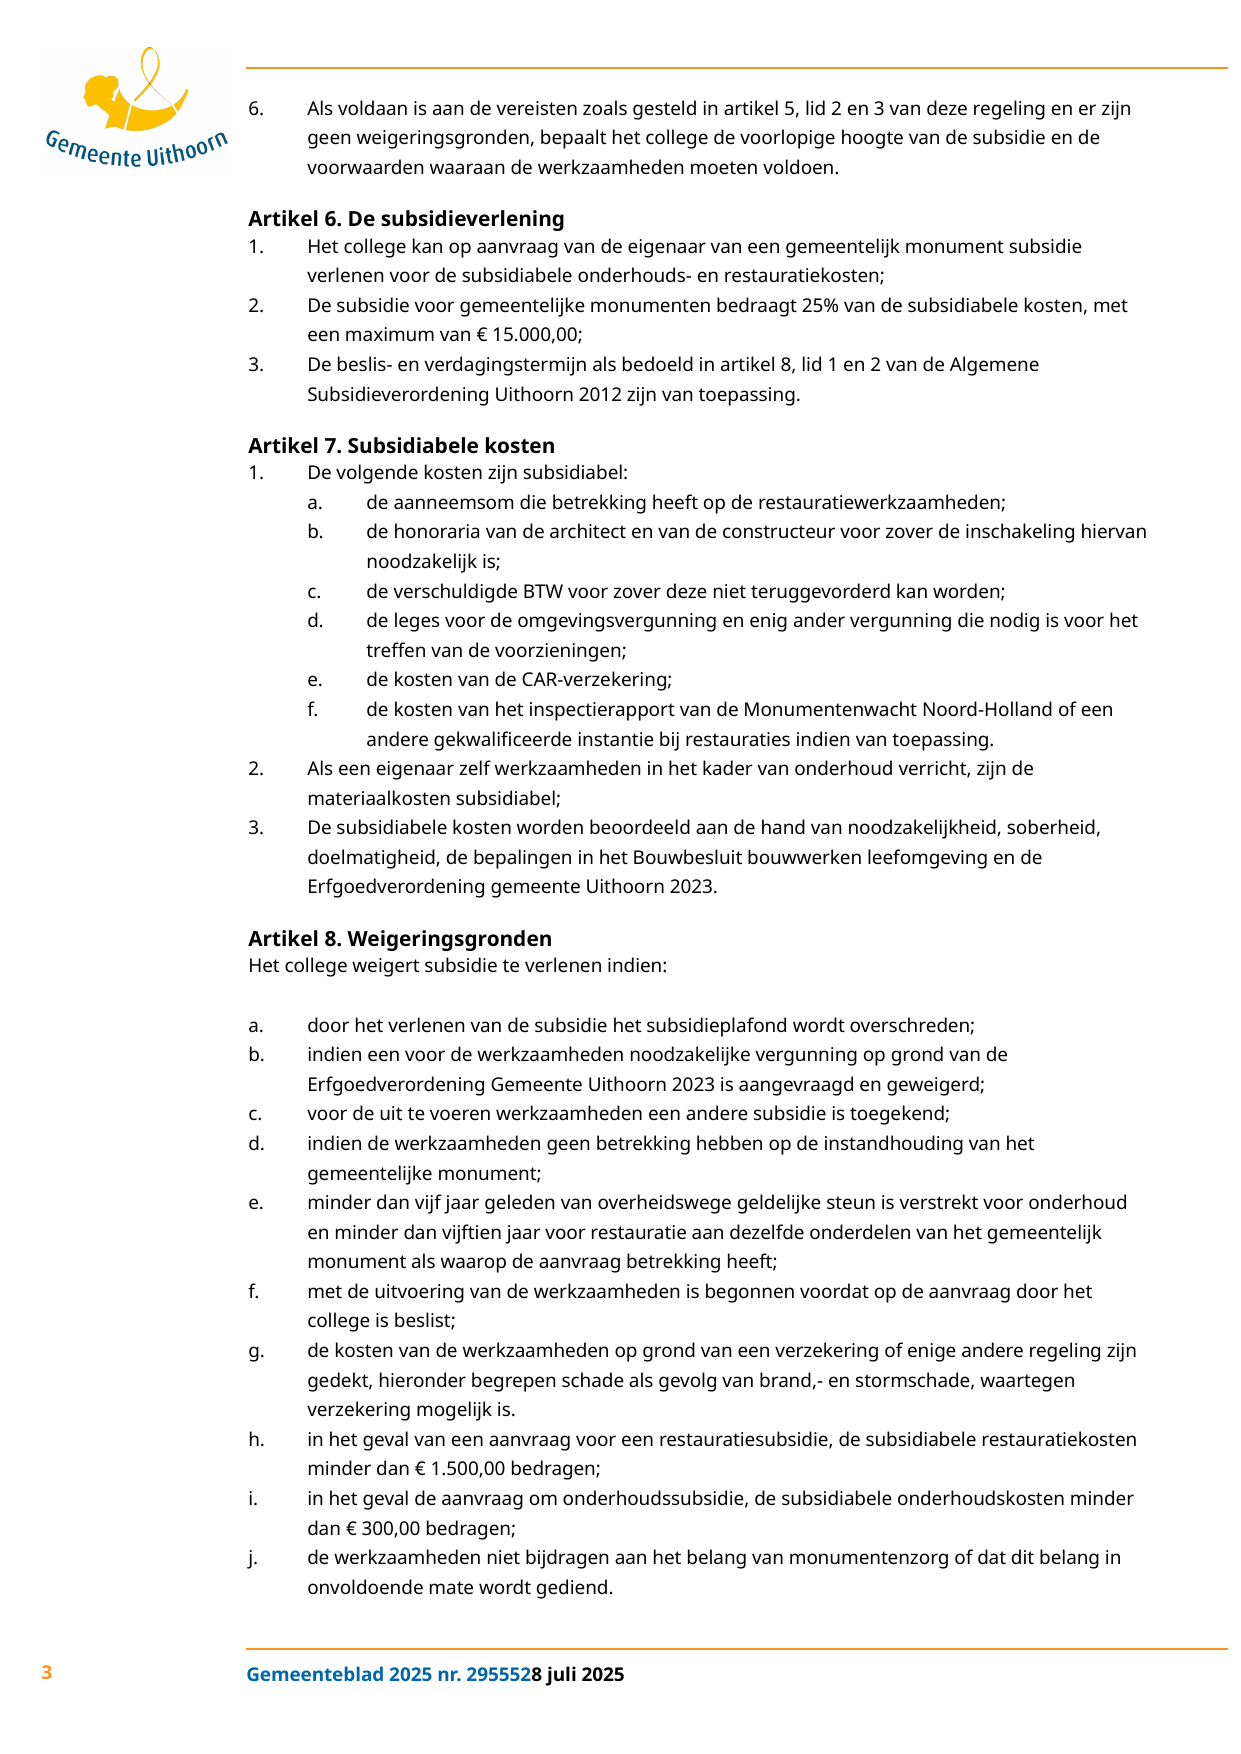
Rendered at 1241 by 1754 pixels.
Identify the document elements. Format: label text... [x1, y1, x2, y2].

text Artikel 6. De subsidieverlening [248, 204, 1152, 233]
list de verschuldigde BTW voor zover deze niet teruggevorderd kan worden; [307, 578, 1152, 604]
text Het college weigert subsidie te verlenen indien: [248, 953, 1152, 978]
list Als voldaan is aan de vereisten zoals gesteld in artikel 5, lid 2 en 3 van deze regeling en er zijn geen weigeringsgronden, bepaalt het college de voorlopige hoogte van de subsidie en de voorwaarden waaraan de werkzaamheden moeten voldoen. [248, 95, 1152, 180]
list de kosten van de werkzaamheden op grond van een verzekering of enige andere regeling zijn gedekt, hieronder begrepen schade als gevolg van brand,- en stormschade, waartegen verzekering mogelijk is. [248, 1337, 1152, 1422]
list de kosten van het inspectierapport van de Monumentenwacht Noord-Holland of een andere gekwalificeerde instantie bij restauraties indien van toepassing. [307, 696, 1152, 752]
list Als een eigenaar zelf werkzaamheden in het kader van onderhoud verricht, zijn de materiaalkosten subsidiabel; [248, 755, 1152, 811]
text Artikel 8. Weigeringsgronden [248, 924, 1152, 953]
list de kosten van de CAR-verzekering; [307, 667, 1152, 692]
list voor de uit te voeren werkzaamheden een andere subsidie is toegekend; [248, 1101, 1152, 1126]
list De volgende kosten zijn subsidiabel: [248, 459, 1152, 485]
list de honoraria van de architect en van de constructeur voor zover de inschakeling hiervan noodzakelijk is; [307, 519, 1152, 574]
list indien een voor de werkzaamheden noodzakelijke vergunning op grond van de Erfgoedverordening Gemeente Uithoorn 2023 is aangevraagd en geweigerd; [248, 1041, 1152, 1097]
list in het geval van een aanvraag voor een restauratiesubsidie, de subsidiabele restauratiekosten minder dan € 1.500,00 bedragen; [248, 1426, 1152, 1481]
list minder dan vijf jaar geleden van overheidswege geldelijke steun is verstrekt voor onderhoud en minder dan vijftien jaar voor restauratie aan dezelfde onderdelen van het gemeentelijk monument als waarop de aanvraag betrekking heeft; [248, 1189, 1152, 1274]
list in het geval de aanvraag om onderhoudssubsidie, de subsidiabele onderhoudskosten minder dan € 300,00 bedragen; [248, 1485, 1152, 1540]
list de leges voor de omgevingsvergunning en enig ander vergunning die nodig is voor het treffen van de voorzieningen; [307, 607, 1152, 663]
list De subsidie voor gemeentelijke monumenten bedraagt 25% van de subsidiabele kosten, met een maximum van € 15.000,00; [248, 292, 1152, 347]
list De subsidiabele kosten worden beoordeeld aan de hand van noodzakelijkheid, soberheid, doelmatigheid, de bepalingen in het Bouwbesluit bouwwerken leefomgeving en de Erfgoedverordening gemeente Uithoorn 2023. [248, 814, 1152, 899]
list de werkzaamheden niet bijdragen aan het belang van monumentenzorg of dat dit belang in onvoldoende mate wordt gediend. [248, 1544, 1152, 1599]
list door het verlenen van de subsidie het subsidieplafond wordt overschreden; [248, 1012, 1152, 1037]
list indien de werkzaamheden geen betrekking hebben op de instandhouding van het gemeentelijke monument; [248, 1130, 1152, 1185]
list met de uitvoering van de werkzaamheden is begonnen voordat op de aanvraag door het college is beslist; [248, 1278, 1152, 1333]
list De beslis- en verdagingstermijn als bedoeld in artikel 8, lid 1 en 2 van de Algemene Subsidieverordening Uithoorn 2012 zijn van toepassing. [248, 351, 1152, 406]
list Het college kan op aanvraag van de eigenaar van een gemeentelijk monument subsidie verlenen voor de subsidiabele onderhouds- en restauratiekosten; [248, 233, 1152, 288]
text Artikel 7. Subsidiabele kosten [248, 431, 1152, 459]
list de aanneemsom die betrekking heeft op de restauratiewerkzaamheden; [307, 489, 1152, 515]
picture [41, 47, 231, 172]
